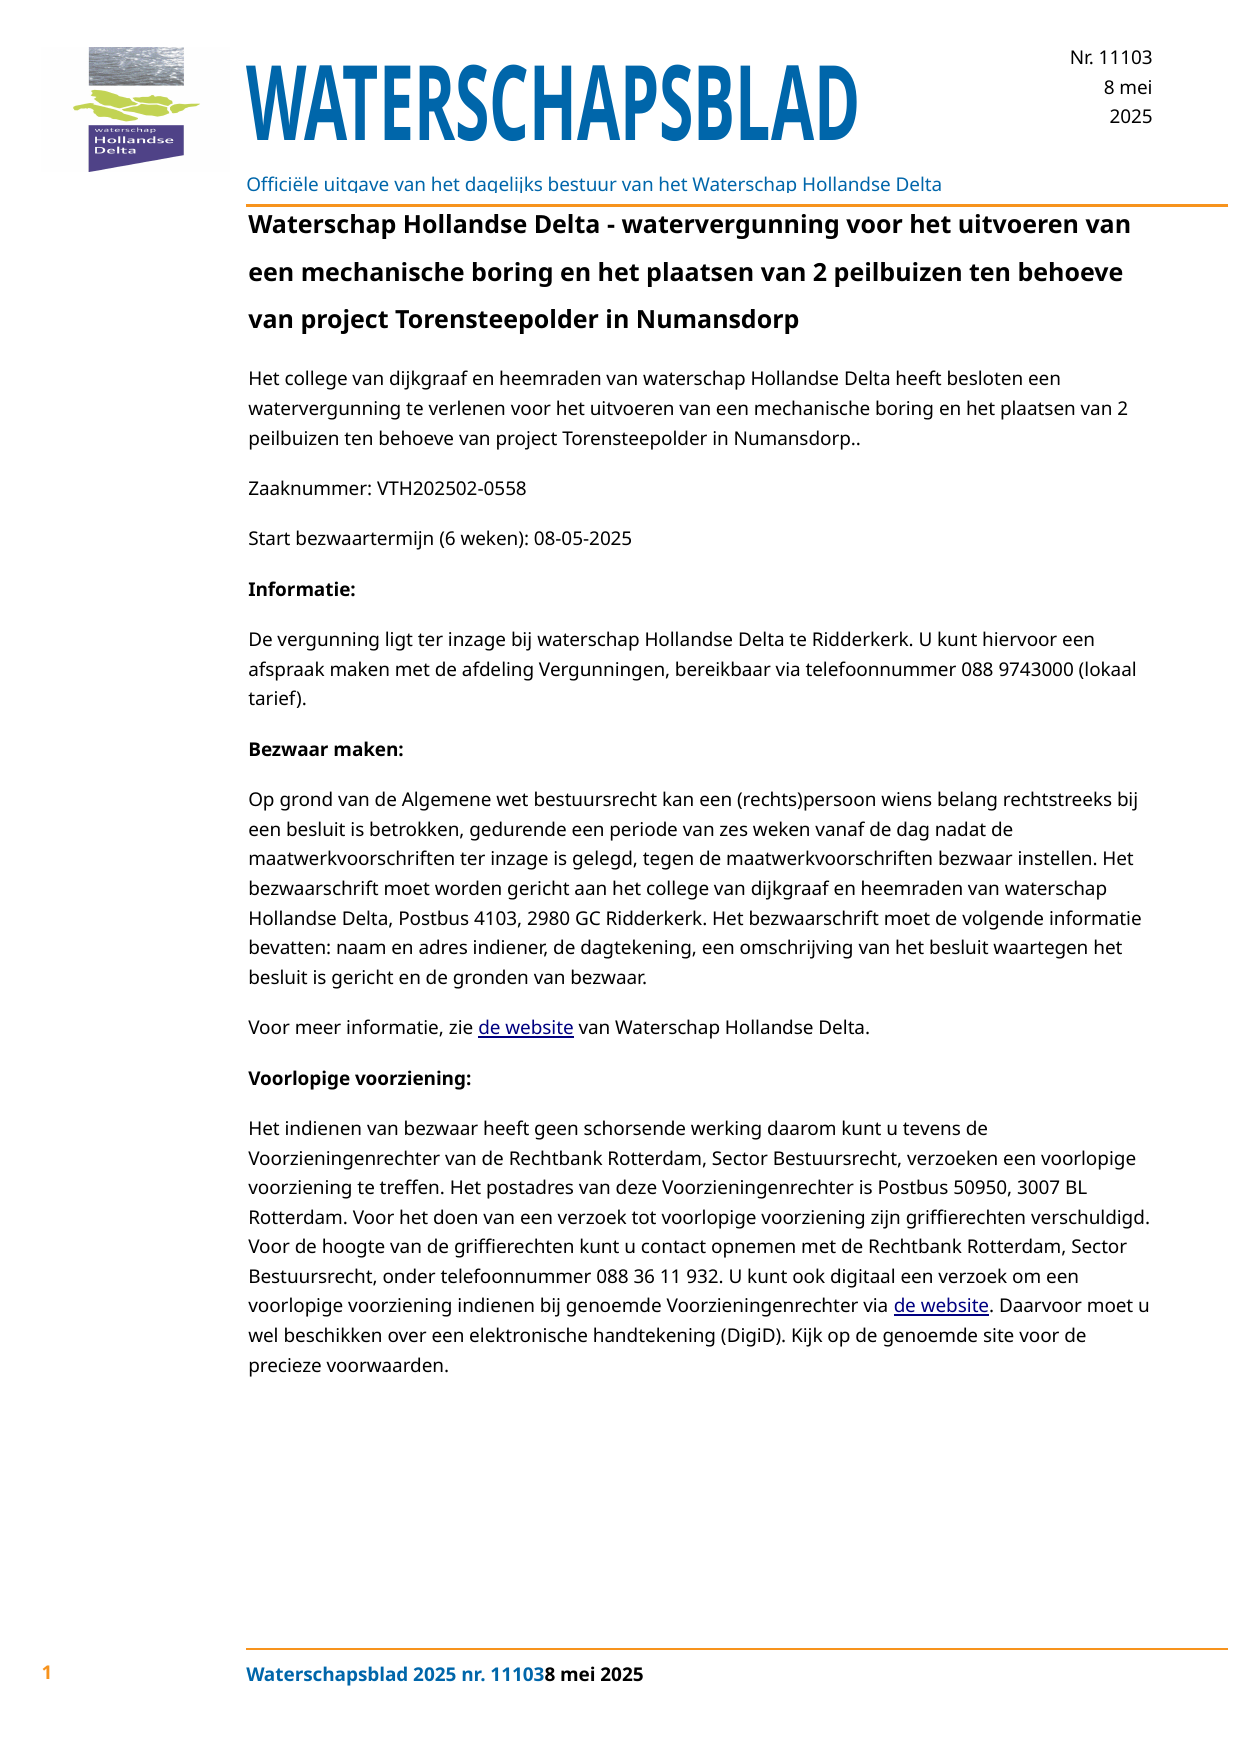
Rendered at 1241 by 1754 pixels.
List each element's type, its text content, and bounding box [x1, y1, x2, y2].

text Op grond van de Algemene wet bestuursrecht kan een (rechts)persoon wiens belang rechtstreeks bij een besluit is betrokken, gedurende een periode van zes weken vanaf de dag nadat de maatwerkvoorschriften ter inzage is gelegd, tegen de maatwerkvoorschriften bezwaar instellen. Het bezwaarschrift moet worden gericht aan het college van dijkgraaf en heemraden van waterschap Hollandse Delta, Postbus 4103, 2980 GC Ridderkerk. Het bezwaarschrift moet de volgende informatie bevatten: naam en adres indiener, de dagtekening, een omschrijving van het besluit waartegen het besluit is gericht en de gronden van bezwaar. [248, 786, 1152, 989]
text Zaaknummer: VTH202502-0558 [248, 475, 1152, 501]
text Informatie: [248, 576, 1152, 602]
text Bezwaar maken: [248, 736, 1152, 762]
text De vergunning ligt ter inzage bij waterschap Hollandse Delta te Ridderkerk. U kunt hiervoor een afspraak maken met de afdeling Vergunningen, bereikbaar via telefoonnummer 088 9743000 (lokaal tarief). [248, 626, 1152, 711]
picture [41, 47, 231, 172]
text Het indienen van bezwaar heeft geen schorsende werking daarom kunt u tevens de Voorzieningenrechter van de Rechtbank Rotterdam, Sector Bestuursrecht, verzoeken een voorlopige voorziening te treffen. Het postadres van deze Voorzieningenrechter is Postbus 50950, 3007 BL Rotterdam. Voor het doen van een verzoek tot voorlopige voorziening zijn griffierechten verschuldigd. Voor de hoogte van de griffierechten kunt u contact opnemen met de Rechtbank Rotterdam, Sector Bestuursrecht, onder telefoonnummer 088 36 11 932. U kunt ook digitaal een verzoek om een voorlopige voorziening indienen bij genoemde Voorzieningenrechter via de website. Daarvoor moet u wel beschikken over een elektronische handtekening (DigiD). Kijk op de genoemde site voor de precieze voorwaarden. [248, 1115, 1152, 1377]
text Voorlopige voorziening: [248, 1065, 1152, 1090]
text Waterschap Hollandse Delta - watervergunning voor het uitvoeren van een mechanische boring en het plaatsen van 2 peilbuizen ten behoeve van project Torensteepolder in Numansdorp [248, 207, 1152, 336]
text Start bezwaartermijn (6 weken): 08-05-2025 [248, 526, 1152, 551]
text Het college van dijkgraaf en heemraden van waterschap Hollandse Delta heeft besloten een watervergunning te verlenen voor het uitvoeren van een mechanische boring en het plaatsen van 2 peilbuizen ten behoeve van project Torensteepolder in Numansdorp.. [248, 366, 1152, 450]
text Voor meer informatie, zie de website van Waterschap Hollandse Delta. [248, 1014, 1152, 1040]
